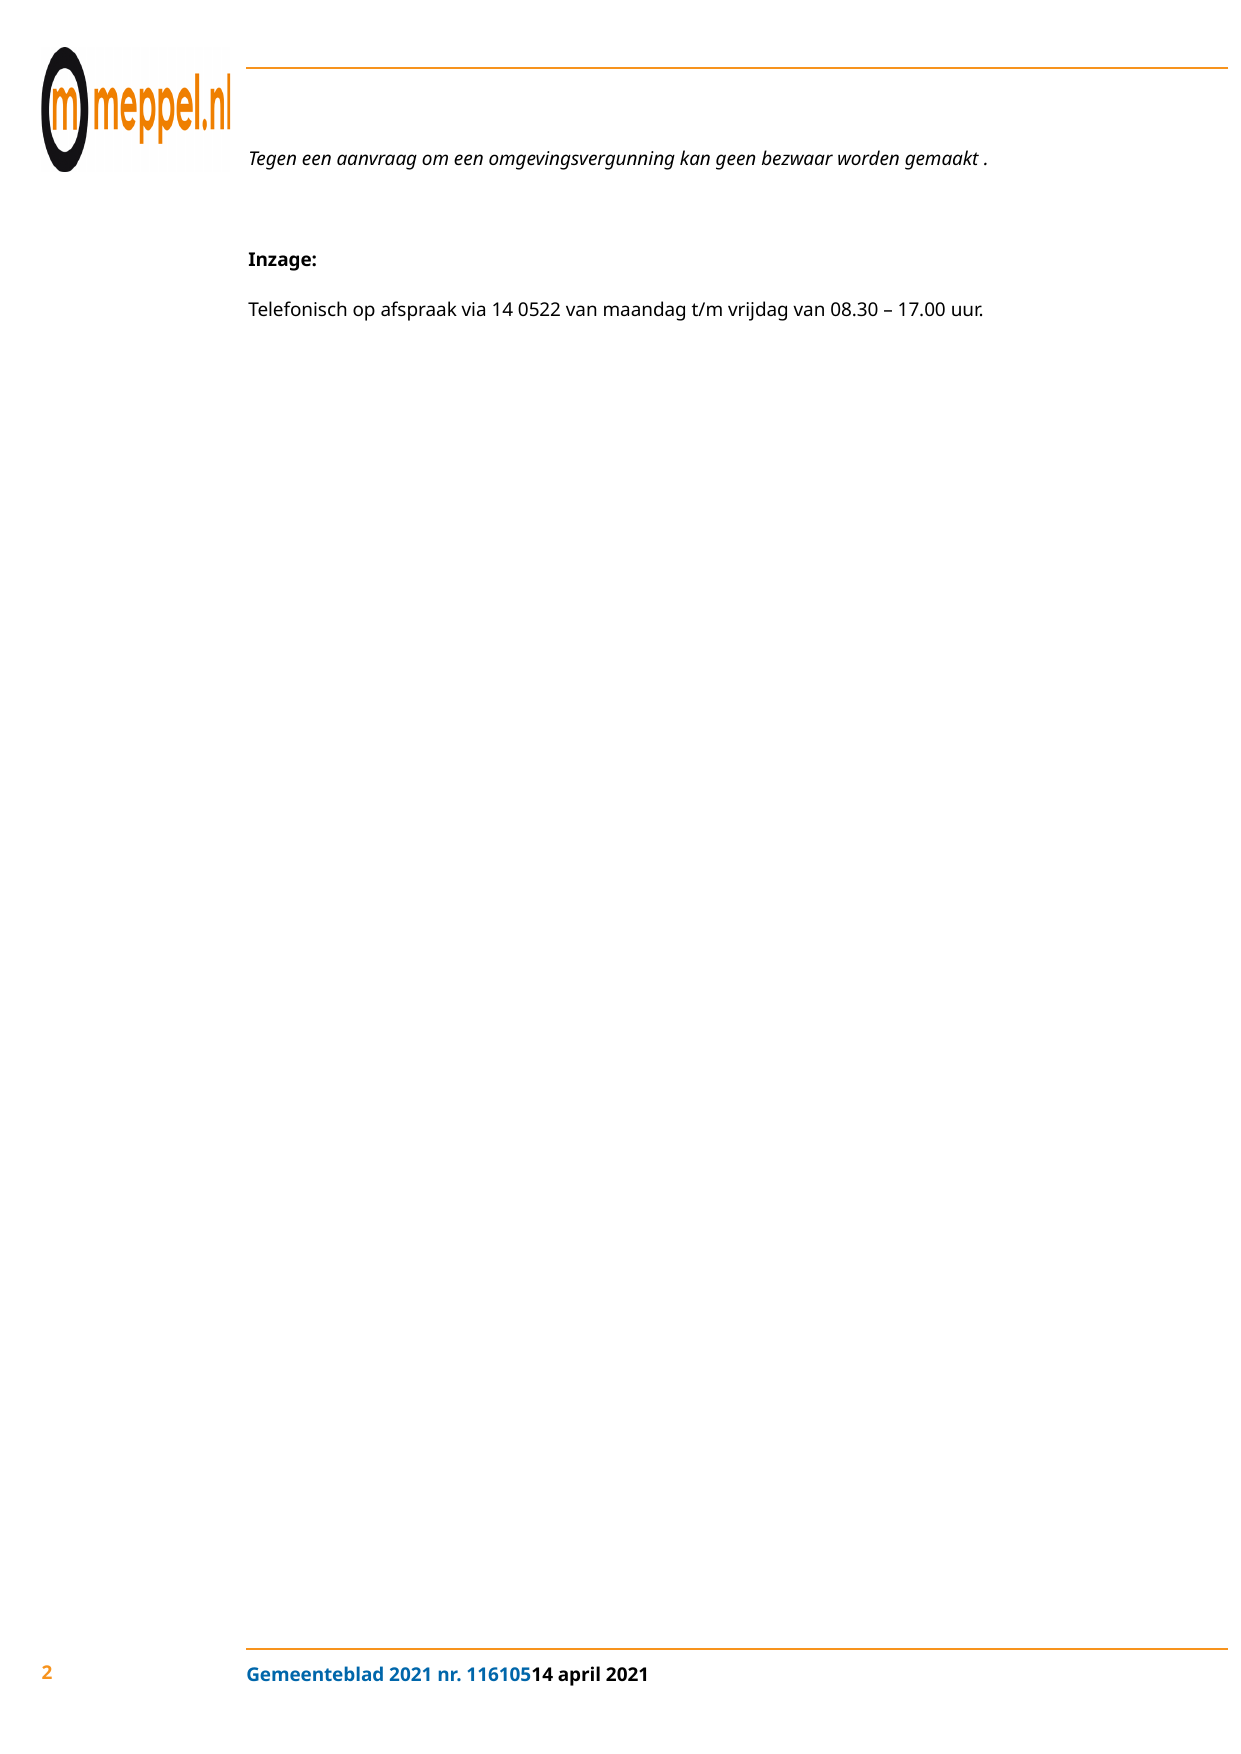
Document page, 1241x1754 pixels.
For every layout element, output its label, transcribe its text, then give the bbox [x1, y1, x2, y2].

text Inzage: [248, 246, 1152, 272]
text Telefonisch op afspraak via 14 0522 van maandag t/m vrijdag van 08.30 – 17.00 uur. [248, 296, 1152, 322]
text Tegen een aanvraag om een omgevingsvergunning kan geen bezwaar worden gemaakt . [248, 145, 1152, 171]
picture [41, 47, 231, 172]
